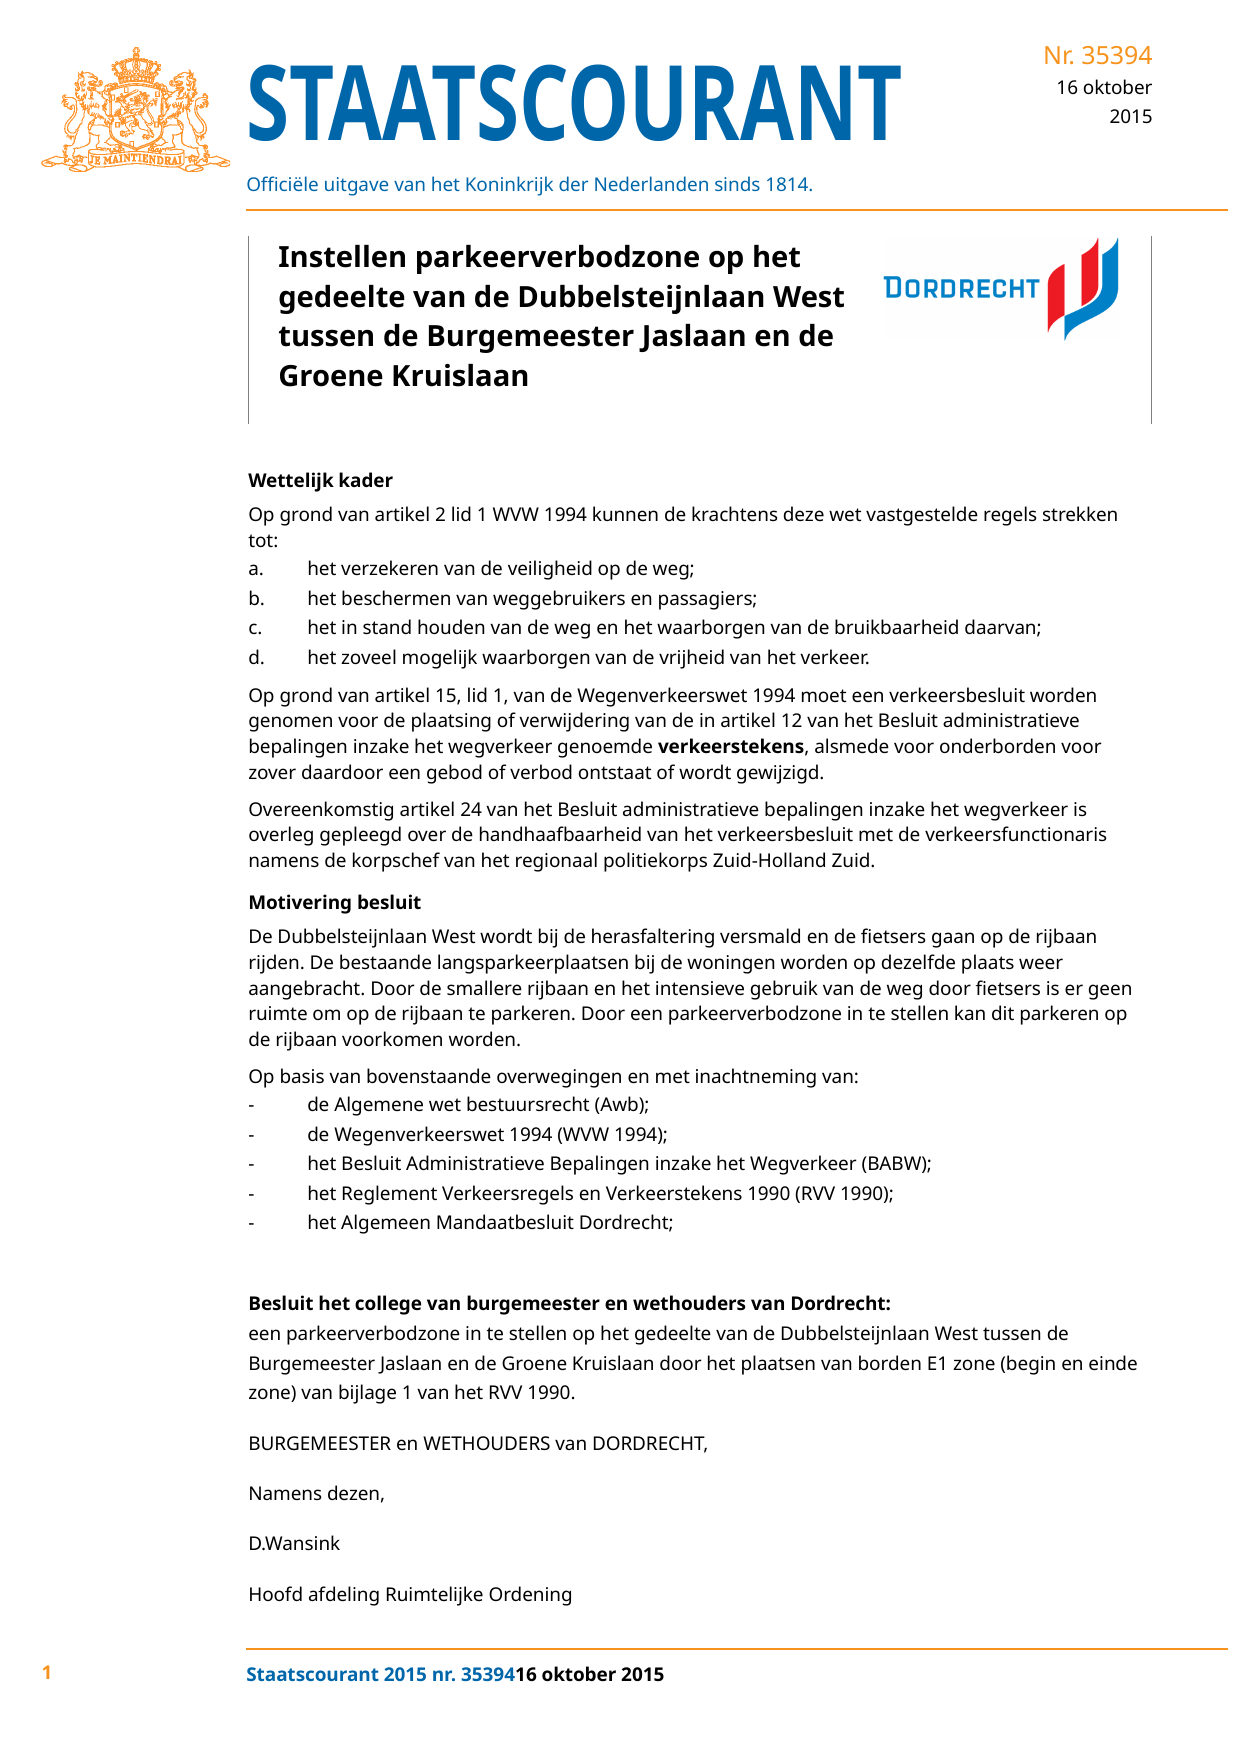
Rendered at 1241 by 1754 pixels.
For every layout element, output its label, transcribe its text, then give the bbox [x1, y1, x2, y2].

text Op grond van artikel 15, lid 1, van de Wegenverkeerswet 1994 moet een verkeersbesluit worden genomen voor de plaatsing of verwijdering van de in artikel 12 van het Besluit administratieve bepalingen inzake het wegverkeer genoemde verkeerstekens, alsmede voor onderborden voor zover daardoor een gebod of verbod ontstaat of wordt gewijzigd. [248, 682, 1152, 785]
list het Reglement Verkeersregels en Verkeerstekens 1990 (RVV 1990); [248, 1180, 1152, 1206]
text Namens dezen, [248, 1480, 1152, 1506]
text Overeenkomstig artikel 24 van het Besluit administratieve bepalingen inzake het wegverkeer is overleg gepleegd over de handhaafbaarheid van het verkeersbesluit met de verkeersfunctionaris namens de korpschef van het regionaal politiekorps Zuid-Holland Zuid. [248, 796, 1152, 873]
list het Besluit Administratieve Bepalingen inzake het Wegverkeer (BABW); [248, 1150, 1152, 1176]
picture [882, 236, 1119, 341]
list het Algemeen Mandaatbesluit Dordrecht; [248, 1209, 1152, 1235]
text Besluit het college van burgemeester en wethouders van Dordrecht: [248, 1291, 1152, 1316]
list de Wegenverkeerswet 1994 (WVW 1994); [248, 1121, 1152, 1146]
text een parkeerverbodzone in te stellen op het gedeelte van de Dubbelsteijnlaan West tussen de Burgemeester Jaslaan en de Groene Kruislaan door het plaatsen van borden E1 zone (begin en einde zone) van bijlage 1 van het RVV 1990. [248, 1320, 1152, 1405]
picture [41, 47, 231, 172]
list het beschermen van weggebruikers en passagiers; [248, 585, 1152, 611]
text Op grond van artikel 2 lid 1 WVW 1994 kunnen de krachtens deze wet vastgestelde regels strekken tot: [248, 501, 1152, 553]
list de Algemene wet bestuursrecht (Awb); [248, 1091, 1152, 1117]
text Hoofd afdeling Ruimtelijke Ordening [248, 1581, 1152, 1607]
list het verzekeren van de veiligheid op de weg; [248, 555, 1152, 581]
table_header [850, 236, 1151, 424]
text Wettelijk kader [248, 467, 1152, 493]
text Motivering besluit [248, 889, 1152, 915]
table_header Instellen parkeerverbodzone op het gedeelte van de Dubbelsteijnlaan West tussen de Burgemeester Jaslaan en de Groene Kruislaan [249, 236, 850, 424]
text D.Wansink [248, 1531, 1152, 1556]
list het zoveel mogelijk waarborgen van de vrijheid van het verkeer. [248, 644, 1152, 670]
text BURGEMEESTER en WETHOUDERS van DORDRECHT, [248, 1430, 1152, 1455]
text De Dubbelsteijnlaan West wordt bij de herasfaltering versmald en de fietsers gaan op de rijbaan rijden. De bestaande langsparkeerplaatsen bij de woningen worden op dezelfde plaats weer aangebracht. Door de smallere rijbaan en het intensieve gebruik van de weg door fietsers is er geen ruimte om op de rijbaan te parkeren. Door een parkeerverbodzone in te stellen kan dit parkeren op de rijbaan voorkomen worden. [248, 923, 1152, 1052]
text Op basis van bovenstaande overwegingen en met inachtneming van: [248, 1063, 1152, 1088]
list het in stand houden van de weg en het waarborgen van de bruikbaarheid daarvan; [248, 614, 1152, 640]
